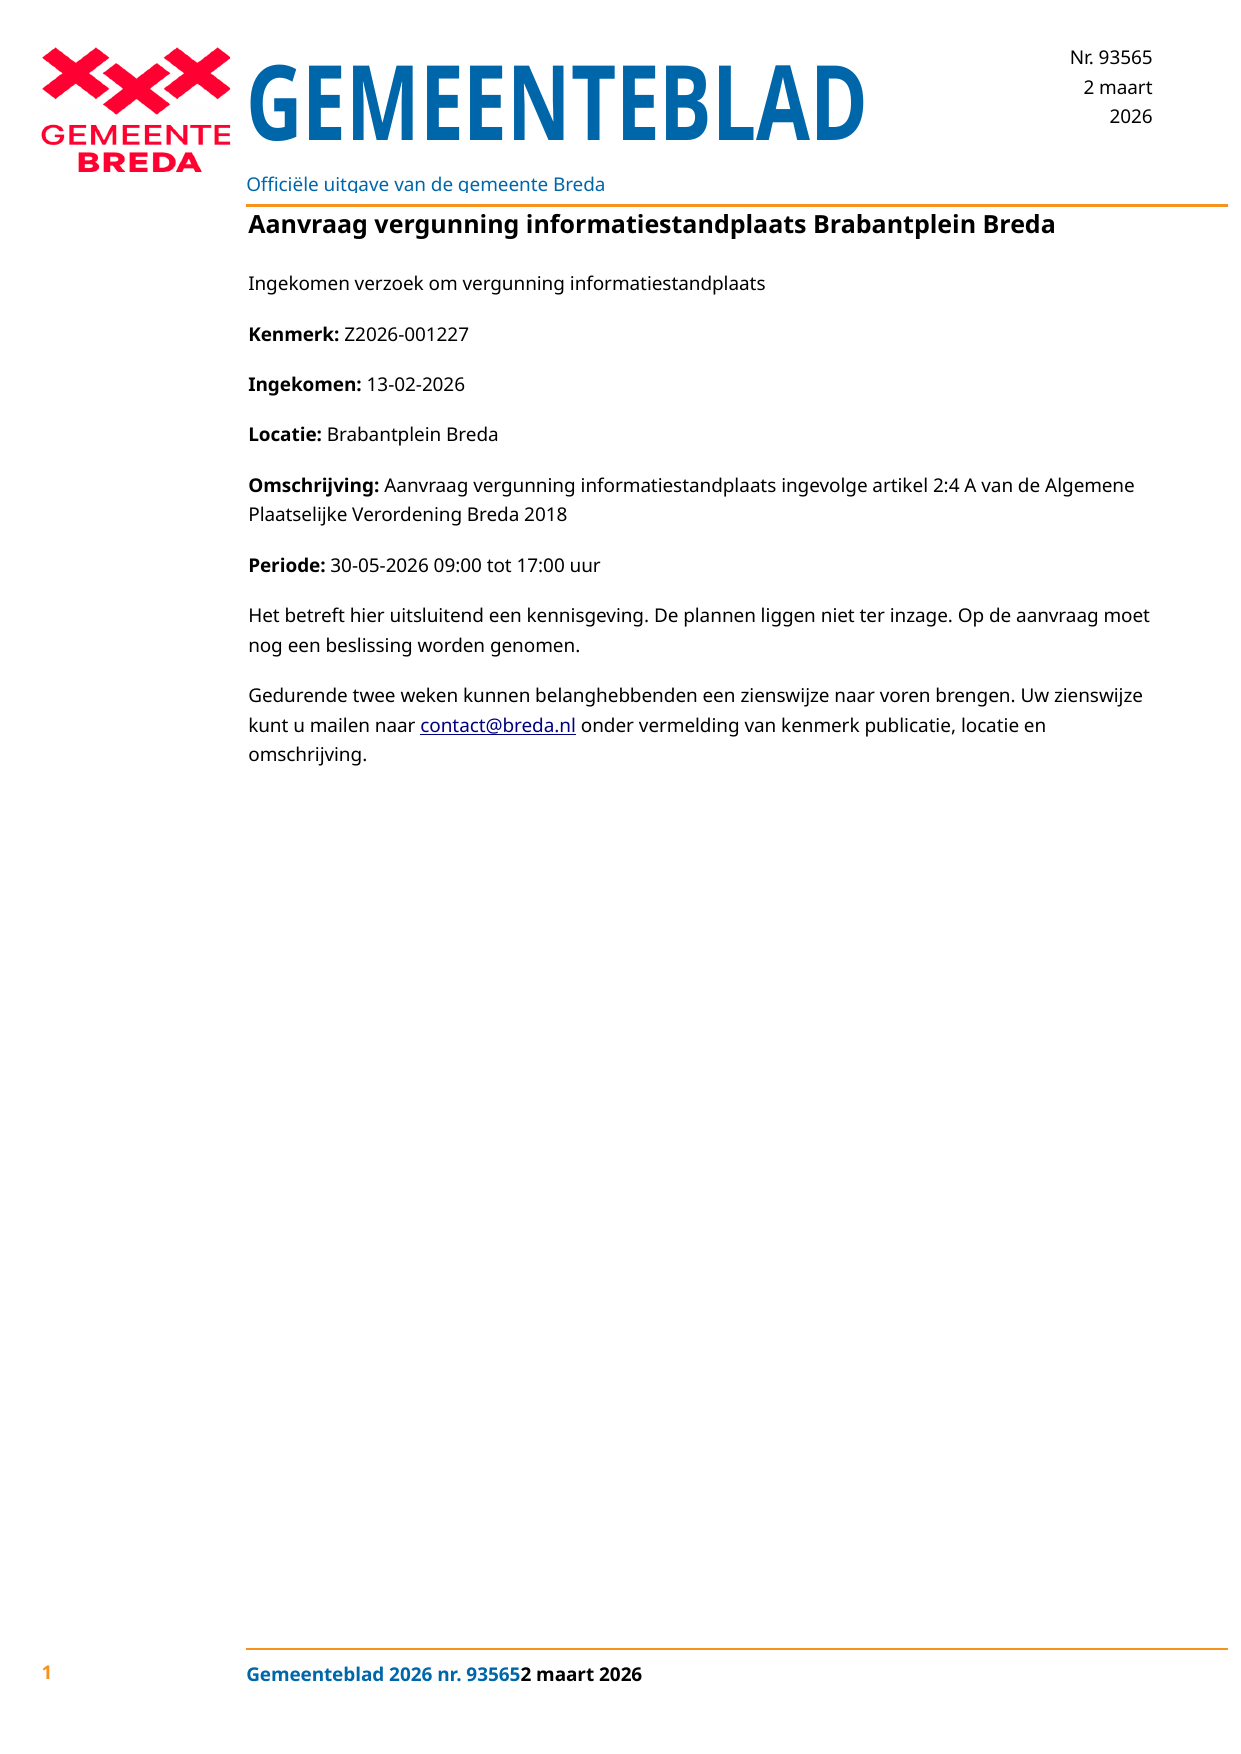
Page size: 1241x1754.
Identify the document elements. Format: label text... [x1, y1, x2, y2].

text Locatie: Brabantplein Breda [248, 422, 1152, 447]
text Kenmerk: Z2026-001227 [248, 321, 1152, 346]
text Ingekomen: 13-02-2026 [248, 371, 1152, 397]
text Periode: 30-05-2026 09:00 tot 17:00 uur [248, 552, 1152, 578]
text Het betreft hier uitsluitend een kennisgeving. De plannen liggen niet ter inzage. Op de aanvraag moet nog een beslissing worden genomen. [248, 602, 1152, 658]
text Ingekomen verzoek om vergunning informatiestandplaats [248, 270, 1152, 296]
text Omschrijving: Aanvraag vergunning informatiestandplaats ingevolge artikel 2:4 A van de Algemene Plaatselijke Verordening Breda 2018 [248, 472, 1152, 527]
picture [41, 47, 231, 172]
text Aanvraag vergunning informatiestandplaats Brabantplein Breda [248, 207, 1152, 241]
text Gedurende twee weken kunnen belanghebbenden een zienswijze naar voren brengen. Uw zienswijze kunt u mailen naar contact@breda.nl onder vermelding van kenmerk publicatie, locatie en omschrijving. [248, 682, 1152, 767]
